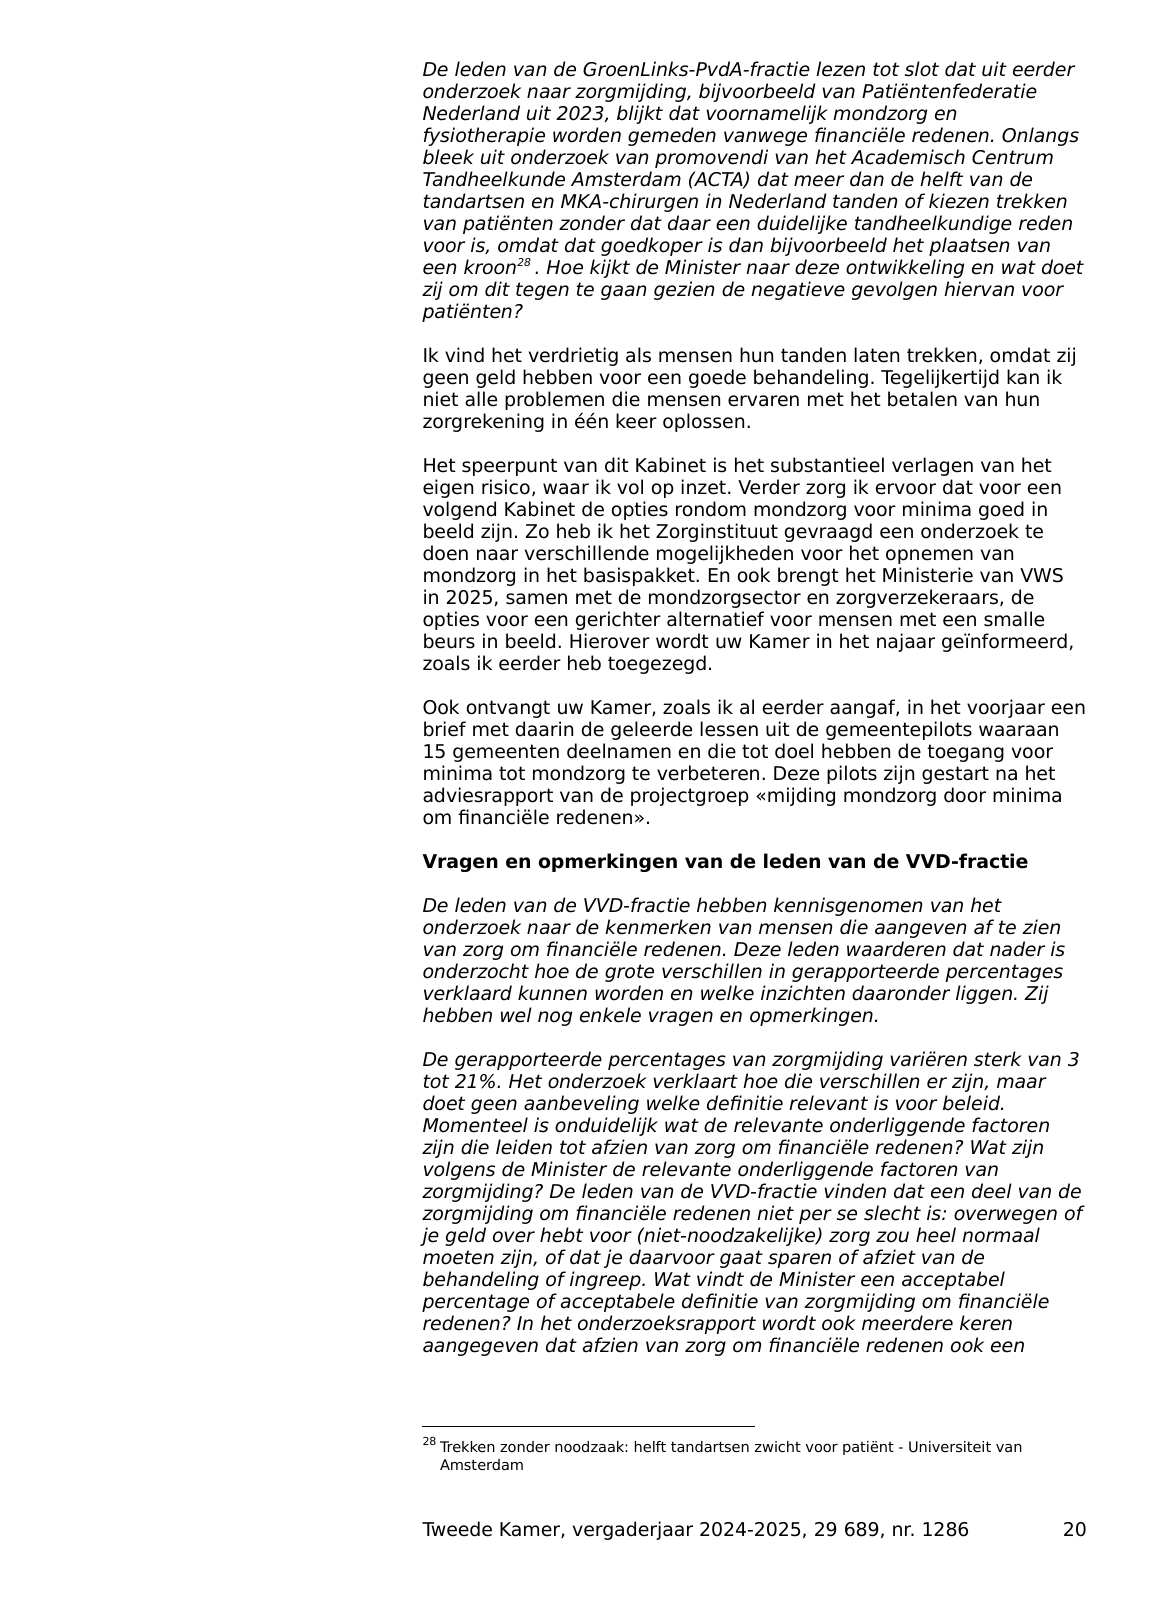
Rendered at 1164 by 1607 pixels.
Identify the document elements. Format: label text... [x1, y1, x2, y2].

text Het speerpunt van dit Kabinet is het substantieel verlagen van het eigen risico, waar ik vol op inzet. Verder zorg ik ervoor dat voor een volgend Kabinet de opties rondom mondzorg voor minima goed in beeld zijn. Zo heb ik het Zorginstituut gevraagd een onderzoek te doen naar verschillende mogelijkheden voor het opnemen van mondzorg in het basispakket. En ook brengt het Ministerie van VWS in 2025, samen met de mondzorgsector en zorgverzekeraars, de opties voor een gerichter alternatief voor mensen met een smalle beurs in beeld. Hierover wordt uw Kamer in het najaar geïnformeerd, zoals ik eerder heb toegezegd. [422, 455, 1087, 675]
subtitle Vragen en opmerkingen van de leden van de VVD-fractie [422, 851, 1087, 873]
text Ik vind het verdrietig als mensen hun tanden laten trekken, omdat zij geen geld hebben voor een goede behandeling. Tegelijkertijd kan ik niet alle problemen die mensen ervaren met het betalen van hun zorgrekening in één keer oplossen. [422, 345, 1087, 433]
text De leden van de VVD-fractie hebben kennisgenomen van het onderzoek naar de kenmerken van mensen die aangeven af te zien van zorg om financiële redenen. Deze leden waarderen dat nader is onderzocht hoe de grote verschillen in gerapporteerde percentages verklaard kunnen worden en welke inzichten daaronder liggen. Zij hebben wel nog enkele vragen en opmerkingen. [422, 895, 1087, 1027]
text Ook ontvangt uw Kamer, zoals ik al eerder aangaf, in het voorjaar een brief met daarin de geleerde lessen uit de gemeentepilots waaraan 15 gemeenten deelnamen en die tot doel hebben de toegang voor minima tot mondzorg te verbeteren. Deze pilots zijn gestart na het adviesrapport van de projectgroep «mijding mondzorg door minima om financiële redenen». [422, 697, 1087, 829]
text De gerapporteerde percentages van zorgmijding variëren sterk van 3 tot 21%. Het onderzoek verklaart hoe die verschillen er zijn, maar doet geen aanbeveling welke definitie relevant is voor beleid. Momenteel is onduidelijk wat de relevante onderliggende factoren zijn die leiden tot afzien van zorg om financiële redenen? Wat zijn volgens de Minister de relevante onderliggende factoren van zorgmijding? De leden van de VVD-fractie vinden dat een deel van de zorgmijding om financiële redenen niet per se slecht is: overwegen of je geld over hebt voor (niet-noodzakelijke) zorg zou heel normaal moeten zijn, of dat je daarvoor gaat sparen of afziet van de behandeling of ingreep. Wat vindt de Minister een acceptabel percentage of acceptabele definitie van zorgmijding om financiële redenen? In het onderzoeksrapport wordt ook meerdere keren aangegeven dat afzien van zorg om financiële redenen ook een [422, 1049, 1087, 1357]
text De leden van de GroenLinks-PvdA-fractie lezen tot slot dat uit eerder onderzoek naar zorgmijding, bijvoorbeeld van Patiëntenfederatie Nederland uit 2023, blijkt dat voornamelijk mondzorg en fysiotherapie worden gemeden vanwege financiële redenen. Onlangs bleek uit onderzoek van promovendi van het Academisch Centrum Tandheelkunde Amsterdam (ACTA) dat meer dan de helft van de tandartsen en MKA-chirurgen in Nederland tanden of kiezen trekken van patiënten zonder dat daar een duidelijke tandheelkundige reden voor is, omdat dat goedkoper is dan bijvoorbeeld het plaatsen van een kroon. Hoe kijkt de Minister naar deze ontwikkeling en wat doet zij om dit tegen te gaan gezien de negatieve gevolgen hiervan voor patiënten? [422, 59, 1087, 323]
text Trekken zonder noodzaak: helft tandartsen zwicht voor patiënt - Universiteit van Amsterdam [422, 1435, 1087, 1474]
